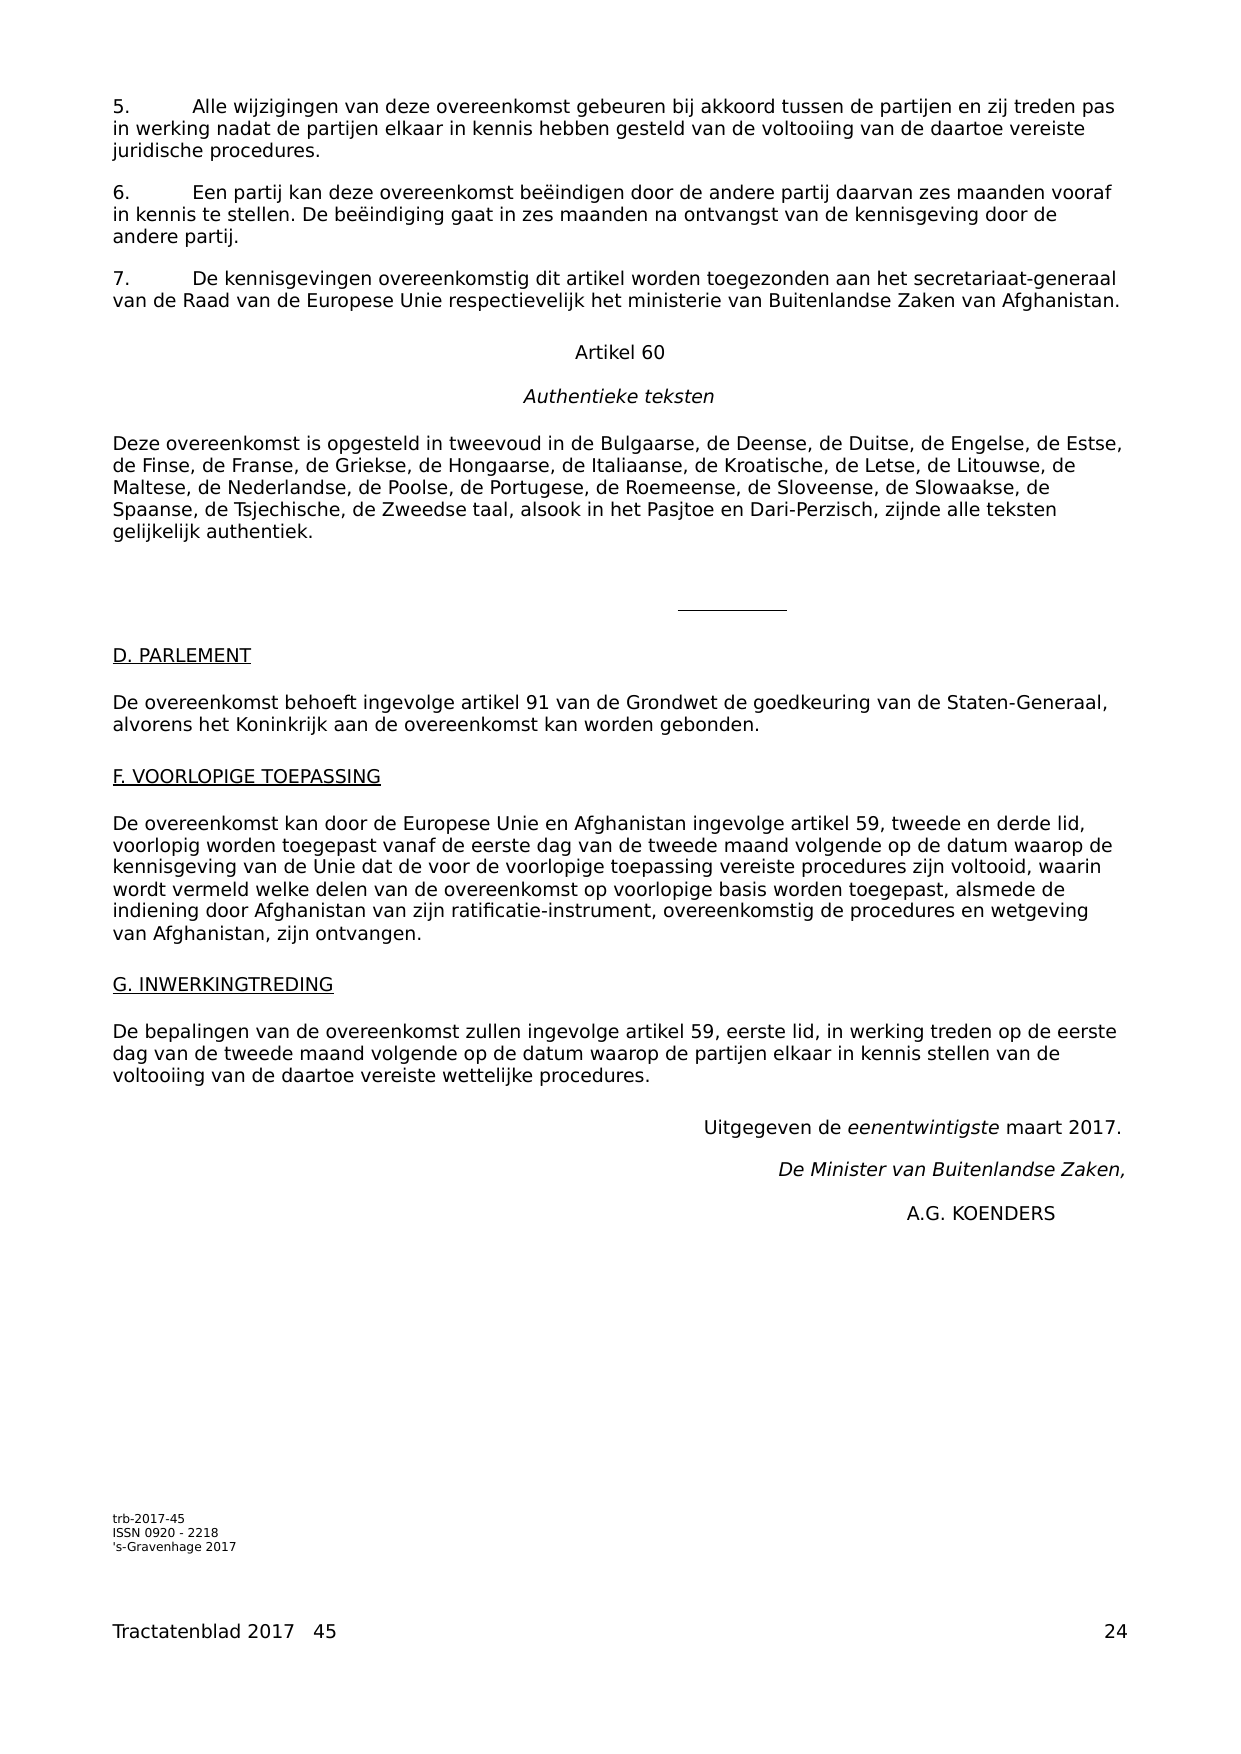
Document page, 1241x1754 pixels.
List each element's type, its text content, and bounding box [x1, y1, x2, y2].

text 7. De kennisgevingen overeenkomstig dit artikel worden toegezonden aan het secretariaat-generaal van de Raad van de Europese Unie respectievelijk het ministerie van Buitenlandse Zaken van Afghanistan. [112, 268, 1128, 312]
text 5. Alle wijzigingen van deze overeenkomst gebeuren bij akkoord tussen de partijen en zij treden pas in werking nadat de partijen elkaar in kennis hebben gesteld van de voltooiing van de daartoe vereiste juridische procedures. [112, 96, 1128, 162]
subtitle Artikel 60 Authentieke teksten [112, 342, 1128, 408]
subtitle G. INWERKINGTREDING [112, 974, 1128, 996]
text Uitgegeven de eenentwintigste maart 2017. [112, 1117, 1128, 1139]
text De bepalingen van de overeenkomst zullen ingevolge artikel 59, eerste lid, in werking treden op de eerste dag van de tweede maand volgende op de datum waarop de partijen elkaar in kennis stellen van de voltooiing van de daartoe vereiste wettelijke procedures. [112, 1021, 1128, 1087]
subtitle F. VOORLOPIGE TOEPASSING [112, 766, 1128, 787]
text 6. Een partij kan deze overeenkomst beëindigen door de andere partij daarvan zes maanden vooraf in kennis te stellen. De beëindiging gaat in zes maanden na ontvangst van de kennisgeving door de andere partij. [112, 182, 1128, 248]
text ISSN 0920 - 2218 [112, 1526, 346, 1540]
text Deze overeenkomst is opgesteld in tweevoud in de Bulgaarse, de Deense, de Duitse, de Engelse, de Estse, de Finse, de Franse, de Griekse, de Hongaarse, de Italiaanse, de Kroatische, de Letse, de Litouwse, de Maltese, de Nederlandse, de Poolse, de Portugese, de Roemeense, de Sloveense, de Slowaakse, de Spaanse, de Tsjechische, de Zweedse taal, alsook in het Pasjtoe en Dari-Perzisch, zijnde alle teksten gelijkelijk authentiek. [112, 433, 1128, 543]
text 's-Gravenhage 2017 [112, 1540, 346, 1554]
text De Minister van Buitenlandse Zaken, A.G. KOENDERS [112, 1159, 1128, 1225]
text De overeenkomst behoeft ingevolge artikel 91 van de Grondwet de goedkeuring van de Staten-Generaal, alvorens het Koninkrijk aan de overeenkomst kan worden gebonden. [112, 692, 1128, 736]
subtitle D. PARLEMENT [112, 644, 1128, 667]
text De overeenkomst kan door de Europese Unie en Afghanistan ingevolge artikel 59, tweede en derde lid, voorlopig worden toegepast vanaf de eerste dag van de tweede maand volgende op de datum waarop de kennisgeving van de Unie dat de voor de voorlopige toepassing vereiste procedures zijn voltooid, waarin wordt vermeld welke delen van de overeenkomst op voorlopige basis worden toegepast, alsmede de indiening door Afghanistan van zijn ratificatie-instrument, overeenkomstig de procedures en wetgeving van Afghanistan, zijn ontvangen. [112, 812, 1128, 944]
text trb-2017-45 [112, 1512, 346, 1526]
